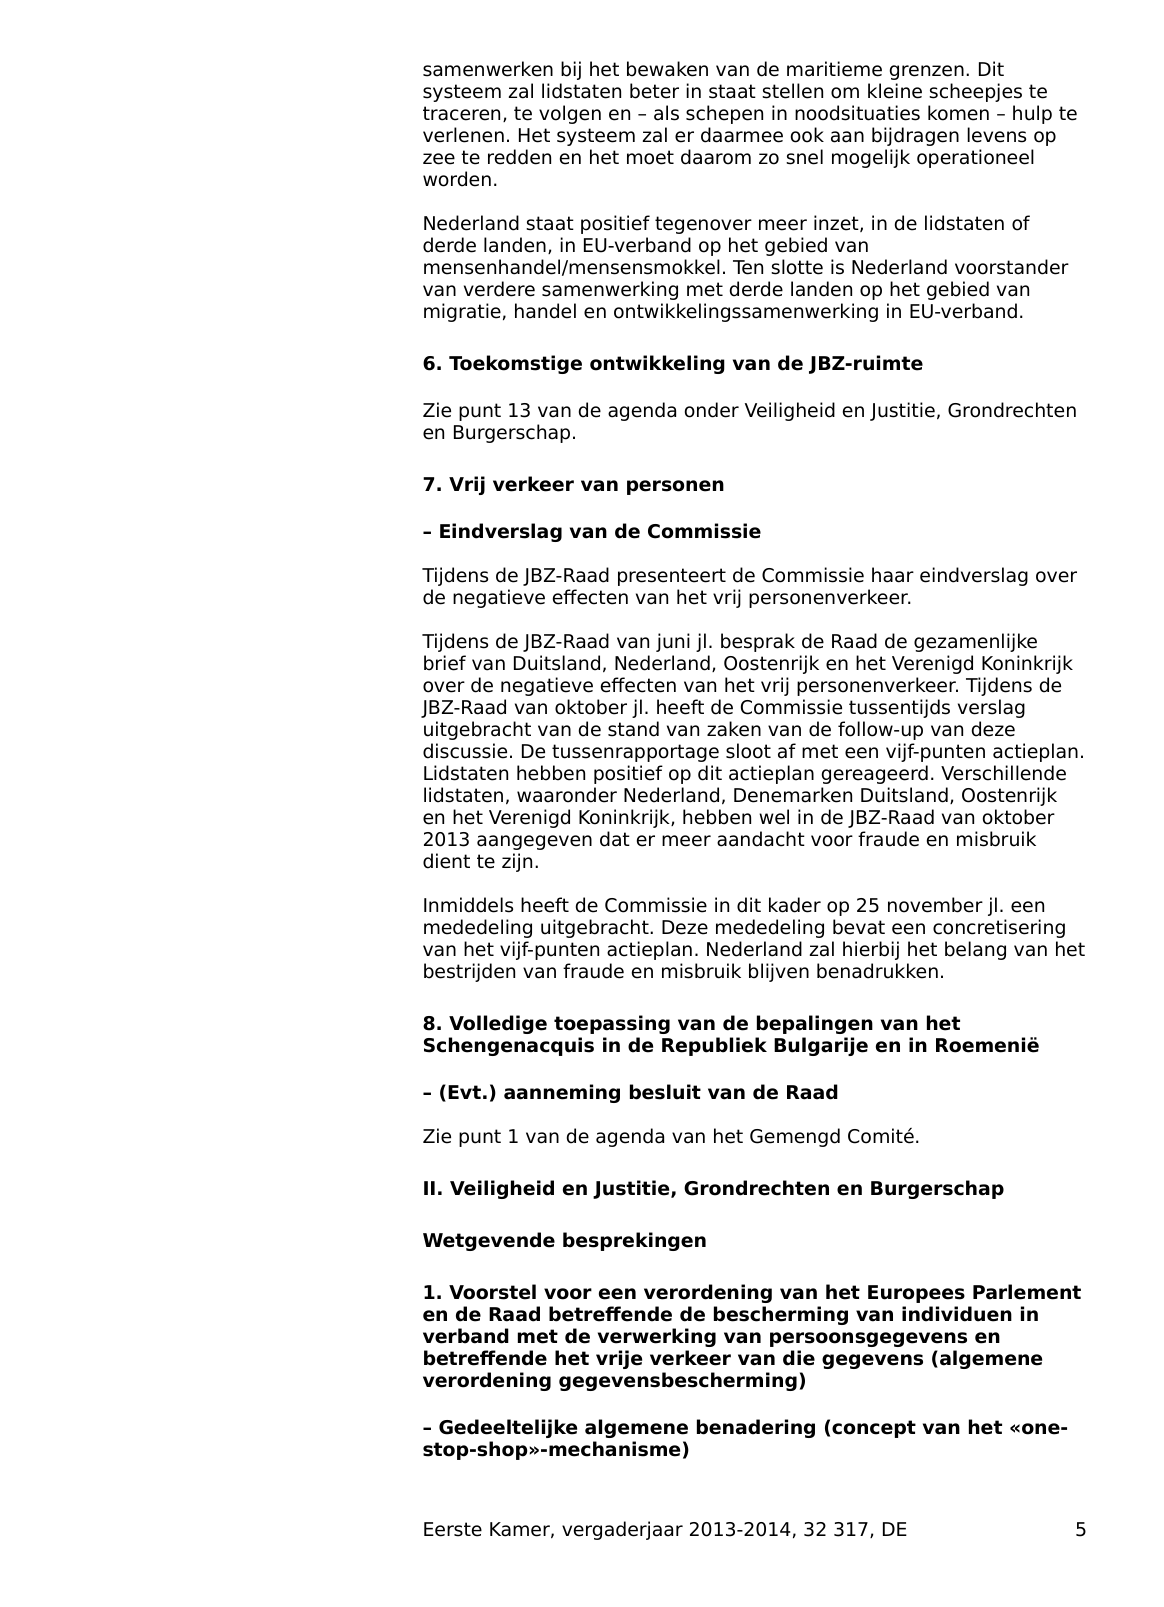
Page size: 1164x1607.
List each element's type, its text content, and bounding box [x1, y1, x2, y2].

text – Gedeeltelijke algemene benadering (concept van het «one-stop-shop»-mechanisme) [422, 1417, 1087, 1461]
subtitle 1. Voorstel voor een verordening van het Europees Parlement en de Raad betreffende de bescherming van individuen in verband met de verwerking van persoonsgegevens en betreffende het vrije verkeer van die gegevens (algemene verordening gegevensbescherming) [422, 1282, 1087, 1392]
subtitle 7. Vrij verkeer van personen [422, 474, 1087, 496]
text Zie punt 1 van de agenda van het Gemengd Comité. [422, 1126, 1087, 1148]
text Tijdens de JBZ-Raad presenteert de Commissie haar eindverslag over de negatieve effecten van het vrij personenverkeer. [422, 565, 1087, 609]
text – Eindverslag van de Commissie [422, 521, 1087, 543]
text Tijdens de JBZ-Raad van juni jl. besprak de Raad de gezamenlijke brief van Duitsland, Nederland, Oostenrijk en het Verenigd Koninkrijk over de negatieve effecten van het vrij personenverkeer. Tijdens de JBZ-Raad van oktober jl. heeft de Commissie tussentijds verslag uitgebracht van de stand van zaken van de follow-up van deze discussie. De tussenrapportage sloot af met een vijf-punten actieplan. Lidstaten hebben positief op dit actieplan gereageerd. Verschillende lidstaten, waaronder Nederland, Denemarken Duitsland, Oostenrijk en het Verenigd Koninkrijk, hebben wel in de JBZ-Raad van oktober 2013 aangegeven dat er meer aandacht voor fraude en misbruik dient te zijn. [422, 631, 1087, 873]
subtitle Wetgevende besprekingen [422, 1230, 1087, 1252]
subtitle II. Veiligheid en Justitie, Grondrechten en Burgerschap [422, 1178, 1087, 1200]
text Inmiddels heeft de Commissie in dit kader op 25 november jl. een mededeling uitgebracht. Deze mededeling bevat een concretisering van het vijf-punten actieplan. Nederland zal hierbij het belang van het bestrijden van fraude en misbruik blijven benadrukken. [422, 895, 1087, 983]
subtitle 8. Volledige toepassing van de bepalingen van het Schengenacquis in de Republiek Bulgarije en in Roemenië [422, 1013, 1087, 1057]
text samenwerken bij het bewaken van de maritieme grenzen. Dit systeem zal lidstaten beter in staat stellen om kleine scheepjes te traceren, te volgen en – als schepen in noodsituaties komen – hulp te verlenen. Het systeem zal er daarmee ook aan bijdragen levens op zee te redden en het moet daarom zo snel mogelijk operationeel worden. [422, 59, 1087, 191]
text Zie punt 13 van de agenda onder Veiligheid en Justitie, Grondrechten en Burgerschap. [422, 400, 1087, 444]
text Nederland staat positief tegenover meer inzet, in de lidstaten of derde landen, in EU-verband op het gebied van mensenhandel/mensensmokkel. Ten slotte is Nederland voorstander van verdere samenwerking met derde landen op het gebied van migratie, handel en ontwikkelingssamenwerking in EU-verband. [422, 213, 1087, 323]
subtitle 6. Toekomstige ontwikkeling van de JBZ-ruimte [422, 353, 1087, 375]
text – (Evt.) aanneming besluit van de Raad [422, 1082, 1087, 1104]
